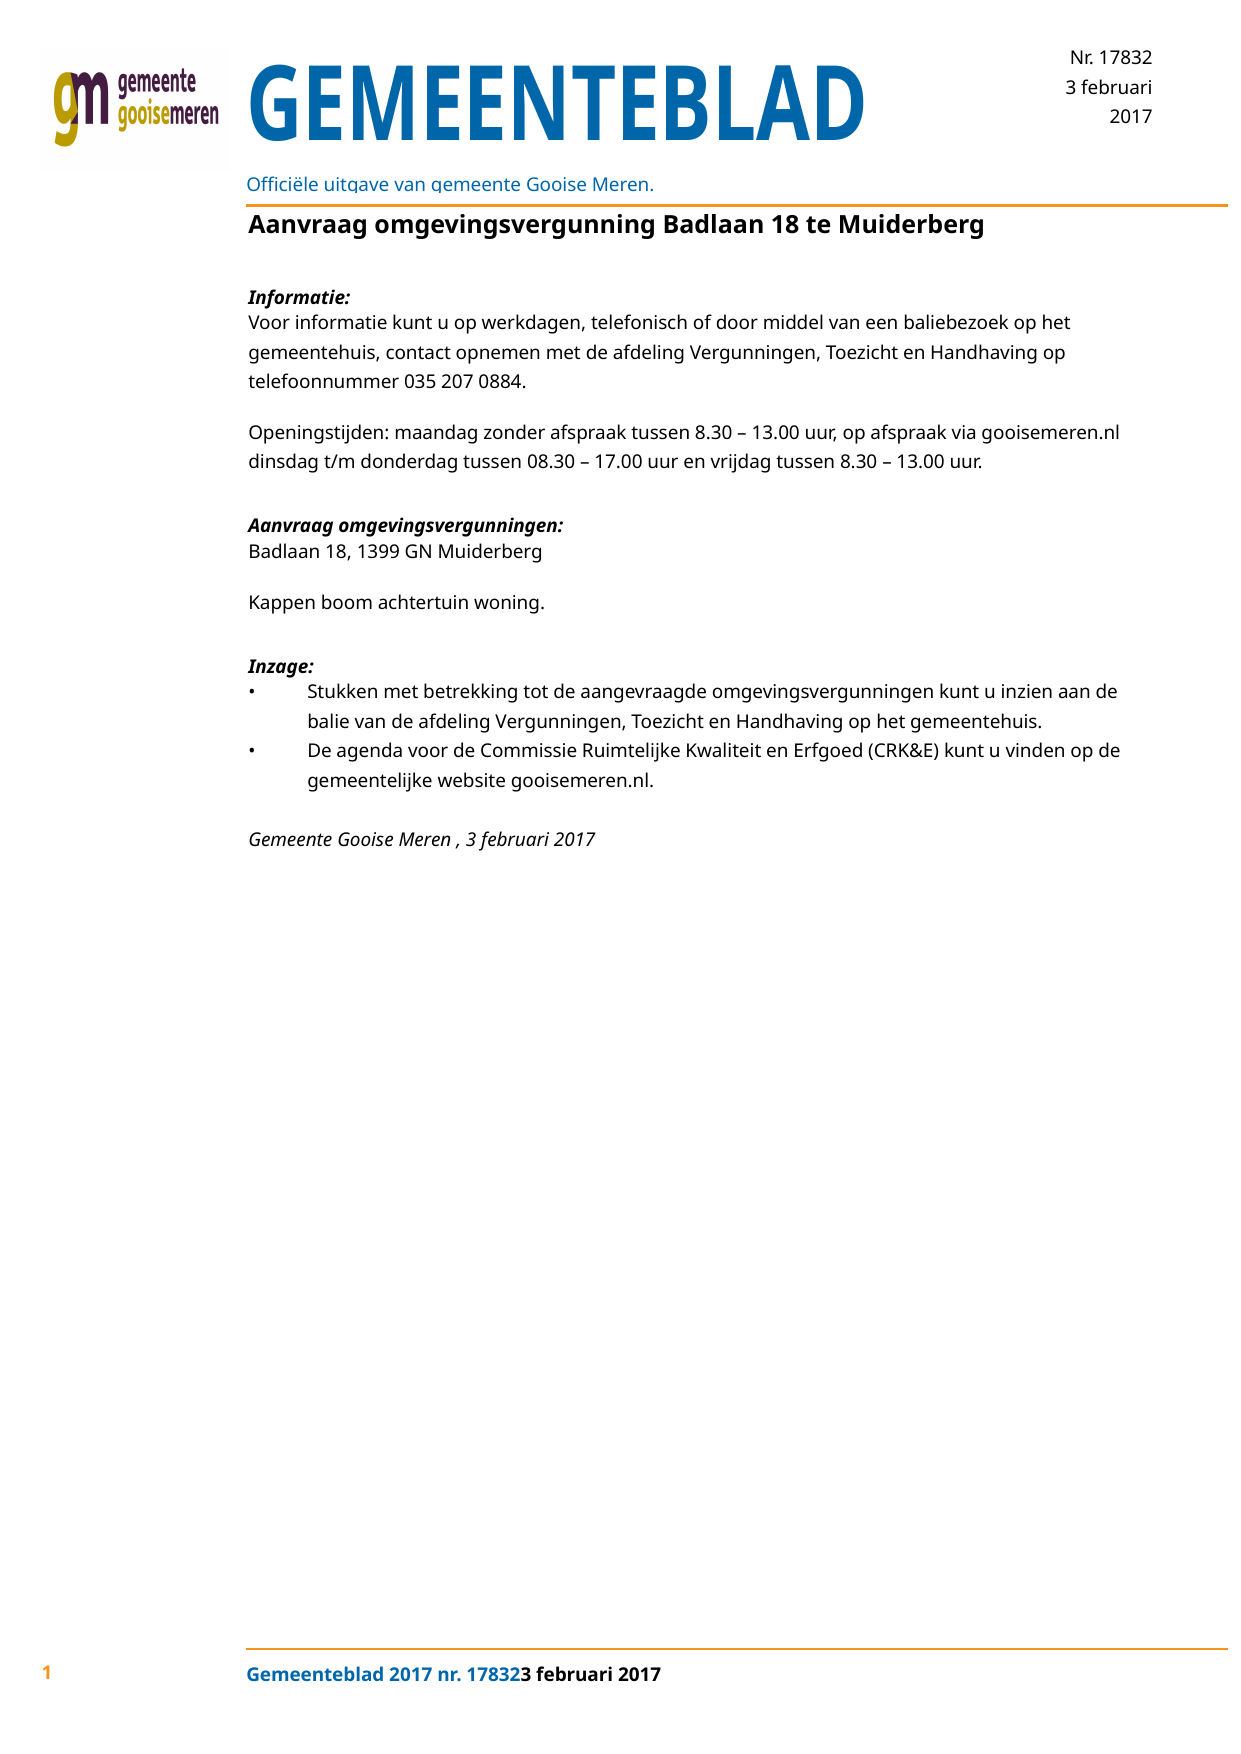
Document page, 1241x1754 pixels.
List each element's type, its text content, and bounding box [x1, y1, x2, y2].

picture [41, 47, 231, 172]
text Badlaan 18, 1399 GN Muiderberg [248, 538, 1152, 564]
list De agenda voor de Commissie Ruimtelijke Kwaliteit en Erfgoed (CRK&E) kunt u vinden op de gemeentelijke website gooisemeren.nl. [248, 738, 1152, 793]
text Inzage: [248, 653, 1152, 678]
text Informatie: [248, 284, 1152, 309]
text Voor informatie kunt u op werkdagen, telefonisch of door middel van een baliebezoek op het gemeentehuis, contact opnemen met de afdeling Vergunningen, Toezicht en Handhaving op telefoonnummer 035 207 0884. [248, 309, 1152, 394]
list Stukken met betrekking tot de aangevraagde omgevingsvergunningen kunt u inzien aan de balie van de afdeling Vergunningen, Toezicht en Handhaving op het gemeentehuis. [248, 678, 1152, 734]
text Gemeente Gooise Meren , 3 februari 2017 [248, 826, 1152, 852]
text Kappen boom achtertuin woning. [248, 589, 1152, 614]
text Openingstijden: maandag zonder afspraak tussen 8.30 – 13.00 uur, op afspraak via gooisemeren.nl dinsdag t/m donderdag tussen 08.30 – 17.00 uur en vrijdag tussen 8.30 – 13.00 uur. [248, 419, 1152, 474]
text Aanvraag omgevingsvergunningen: [248, 513, 1152, 538]
text Aanvraag omgevingsvergunning Badlaan 18 te Muiderberg [248, 207, 1152, 241]
